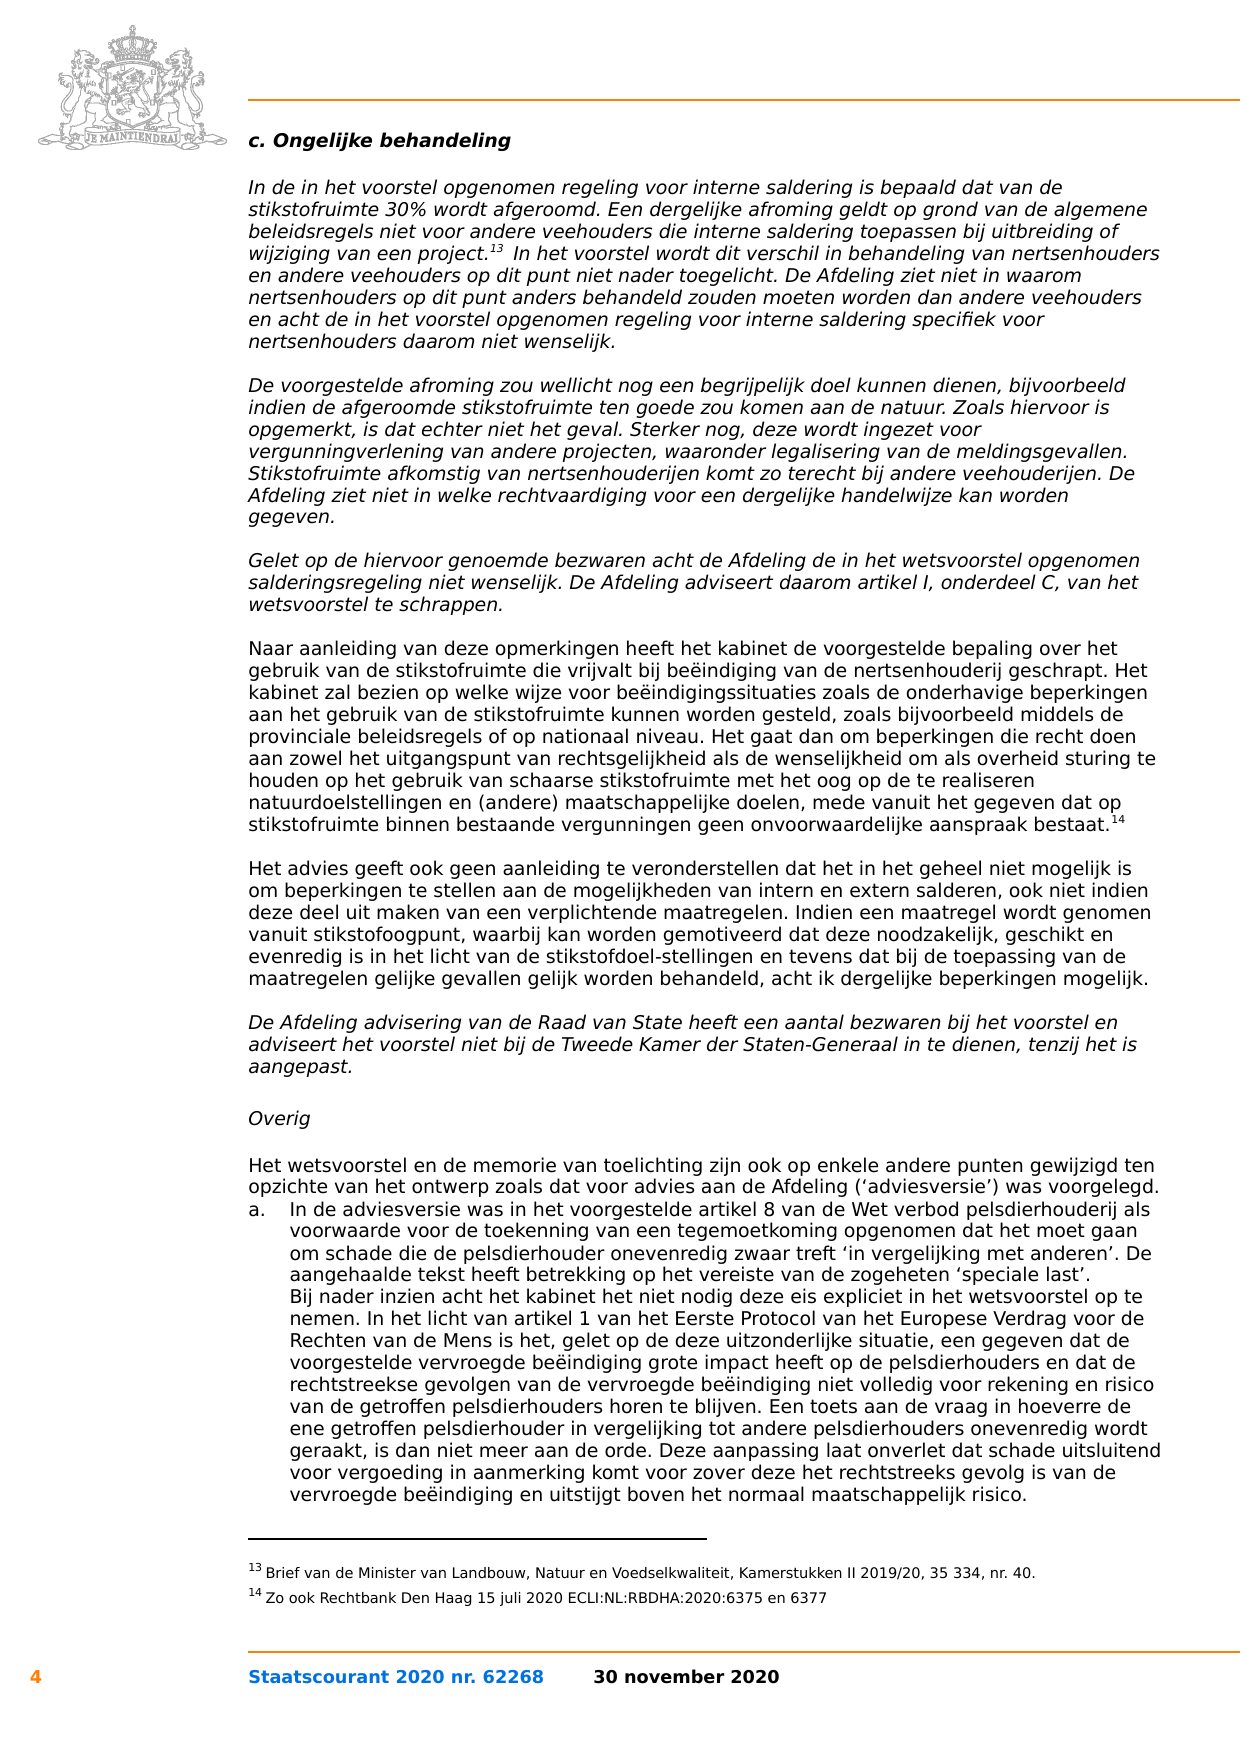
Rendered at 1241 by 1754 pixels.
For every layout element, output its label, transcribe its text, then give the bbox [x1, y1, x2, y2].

text a. In de adviesversie was in het voorgestelde artikel 8 van de Wet verbod pelsdierhouderij als voorwaarde voor de toekenning van een tegemoetkoming opgenomen dat het moet gaan om schade die de pelsdierhouder onevenredig zwaar treft ‘in vergelijking met anderen’. De aangehaalde tekst heeft betrekking op het vereiste van de zogeheten ‘speciale last’. [248, 1198, 1163, 1286]
text Het wetsvoorstel en de memorie van toelichting zijn ook op enkele andere punten gewijzigd ten opzichte van het ontwerp zoals dat voor advies aan de Afdeling (‘adviesversie’) was voorgelegd. [248, 1154, 1163, 1198]
subtitle c. Ongelijke behandeling [248, 130, 1163, 152]
subtitle Overig [248, 1107, 1163, 1129]
text De Afdeling advisering van de Raad van State heeft een aantal bezwaren bij het voorstel en adviseert het voorstel niet bij de Tweede Kamer der Staten-Generaal in te dienen, tenzij het is aangepast. [248, 1012, 1163, 1077]
text Gelet op de hiervoor genoemde bezwaren acht de Afdeling de in het wetsvoorstel opgenomen salderingsregeling niet wenselijk. De Afdeling adviseert daarom artikel I, onderdeel C, van het wetsvoorstel te schrappen. [248, 550, 1163, 616]
text In de in het voorstel opgenomen regeling voor interne saldering is bepaald dat van de stikstofruimte 30% wordt afgeroomd. Een dergelijke afroming geldt op grond van de algemene beleidsregels niet voor andere veehouders die interne saldering toepassen bij uitbreiding of wijziging van een project. In het voorstel wordt dit verschil in behandeling van nertsenhouders en andere veehouders op dit punt niet nader toegelicht. De Afdeling ziet niet in waarom nertsenhouders op dit punt anders behandeld zouden moeten worden dan andere veehouders en acht de in het voorstel opgenomen regeling voor interne saldering specifiek voor nertsenhouders daarom niet wenselijk. [248, 177, 1163, 353]
picture [38, 25, 227, 150]
text De voorgestelde afroming zou wellicht nog een begrijpelijk doel kunnen dienen, bijvoorbeeld indien de afgeroomde stikstofruimte ten goede zou komen aan de natuur. Zoals hiervoor is opgemerkt, is dat echter niet het geval. Sterker nog, deze wordt ingezet voor vergunningverlening van andere projecten, waaronder legalisering van de meldingsgevallen. Stikstofruimte afkomstig van nertsenhouderijen komt zo terecht bij andere veehouderijen. De Afdeling ziet niet in welke rechtvaardiging voor een dergelijke handelwijze kan worden gegeven. [248, 374, 1163, 528]
text Naar aanleiding van deze opmerkingen heeft het kabinet de voorgestelde bepaling over het gebruik van de stikstofruimte die vrijvalt bij beëindiging van de nertsenhouderij geschrapt. Het kabinet zal bezien op welke wijze voor beëindigingssituaties zoals de onderhavige beperkingen aan het gebruik van de stikstofruimte kunnen worden gesteld, zoals bijvoorbeeld middels de provinciale beleidsregels of op nationaal niveau. Het gaat dan om beperkingen die recht doen aan zowel het uitgangspunt van rechtsgelijkheid als de wenselijkheid om als overheid sturing te houden op het gebruik van schaarse stikstofruimte met het oog op de te realiseren natuurdoelstellingen en (andere) maatschappelijke doelen, mede vanuit het gegeven dat op stikstofruimte binnen bestaande vergunningen geen onvoorwaardelijke aanspraak bestaat. [248, 638, 1163, 836]
text Het advies geeft ook geen aanleiding te veronderstellen dat het in het geheel niet mogelijk is om beperkingen te stellen aan de mogelijkheden van intern en extern salderen, ook niet indien deze deel uit maken van een verplichtende maatregelen. Indien een maatregel wordt genomen vanuit stikstofoogpunt, waarbij kan worden gemotiveerd dat deze noodzakelijk, geschikt en evenredig is in het licht van de stikstofdoel-stellingen en tevens dat bij de toepassing van de maatregelen gelijke gevallen gelijk worden behandeld, acht ik dergelijke beperkingen mogelijk. [248, 858, 1163, 990]
text Brief van de Minister van Landbouw, Natuur en Voedselkwaliteit, Kamerstukken II 2019/20, 35 334, nr. 40. [248, 1561, 1163, 1583]
text Zo ook Rechtbank Den Haag 15 juli 2020 ECLI:NL:RBDHA:2020:6375 en 6377 [248, 1586, 1163, 1608]
text Bij nader inzien acht het kabinet het niet nodig deze eis expliciet in het wetsvoorstel op te nemen. In het licht van artikel 1 van het Eerste Protocol van het Europese Verdrag voor de Rechten van de Mens is het, gelet op de deze uitzonderlijke situatie, een gegeven dat de voorgestelde vervroegde beëindiging grote impact heeft op de pelsdierhouders en dat de rechtstreekse gevolgen van de vervroegde beëindiging niet volledig voor rekening en risico van de getroffen pelsdierhouders horen te blijven. Een toets aan de vraag in hoeverre de ene getroffen pelsdierhouder in vergelijking tot andere pelsdierhouders onevenredig wordt geraakt, is dan niet meer aan de orde. Deze aanpassing laat onverlet dat schade uitsluitend voor vergoeding in aanmerking komt voor zover deze het rechtstreeks gevolg is van de vervroegde beëindiging en uitstijgt boven het normaal maatschappelijk risico. [289, 1286, 1163, 1506]
